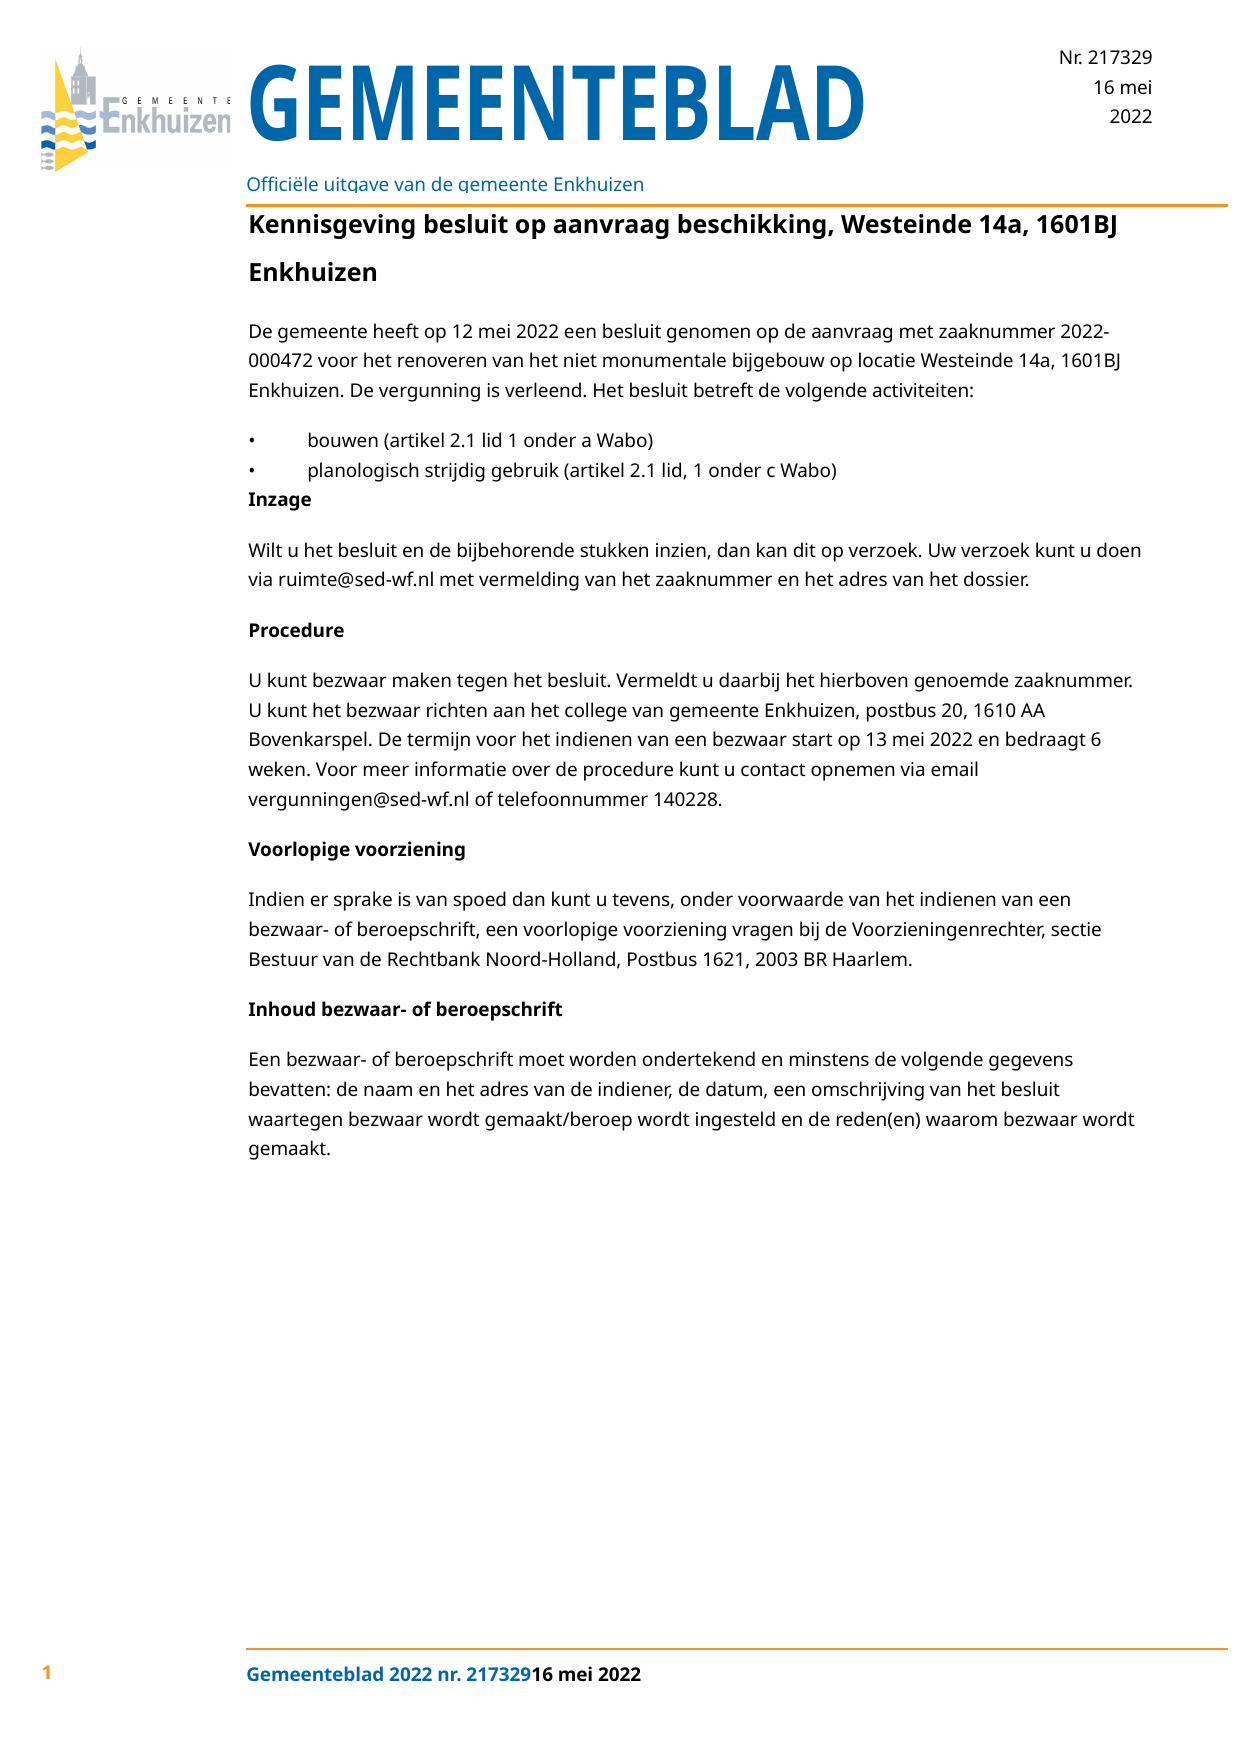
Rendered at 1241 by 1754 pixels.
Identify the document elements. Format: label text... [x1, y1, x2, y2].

list planologisch strijdig gebruik (artikel 2.1 lid, 1 onder c Wabo) [248, 457, 1152, 483]
text Inhoud bezwaar- of beroepschrift [248, 996, 1152, 1022]
text Inzage [248, 487, 1152, 512]
text Wilt u het besluit en de bijbehorende stukken inzien, dan kan dit op verzoek. Uw verzoek kunt u doen via ruimte@sed-wf.nl met vermelding van het zaaknummer en het adres van het dossier. [248, 537, 1152, 592]
text De gemeente heeft op 12 mei 2022 een besluit genomen op de aanvraag met zaaknummer 2022-000472 voor het renoveren van het niet monumentale bijgebouw op locatie Westeinde 14a, 1601BJ Enkhuizen. De vergunning is verleend. Het besluit betreft de volgende activiteiten: [248, 318, 1152, 403]
text Voorlopige voorziening [248, 836, 1152, 862]
text Procedure [248, 617, 1152, 643]
text Indien er sprake is van spoed dan kunt u tevens, onder voorwaarde van het indienen van een bezwaar- of beroepschrift, een voorlopige voorziening vragen bij de Voorzieningenrechter, sectie Bestuur van de Rechtbank Noord-Holland, Postbus 1621, 2003 BR Haarlem. [248, 887, 1152, 972]
picture [41, 47, 231, 172]
text Een bezwaar- of beroepschrift moet worden ondertekend en minstens de volgende gegevens bevatten: de naam en het adres van de indiener, de datum, een omschrijving van het besluit waartegen bezwaar wordt gemaakt/beroep wordt ingesteld en de reden(en) waarom bezwaar wordt gemaakt. [248, 1047, 1152, 1161]
text Kennisgeving besluit op aanvraag beschikking, Westeinde 14a, 1601BJ Enkhuizen [248, 207, 1152, 288]
list bouwen (artikel 2.1 lid 1 onder a Wabo) [248, 427, 1152, 453]
text U kunt bezwaar maken tegen het besluit. Vermeldt u daarbij het hierboven genoemde zaaknummer. U kunt het bezwaar richten aan het college van gemeente Enkhuizen, postbus 20, 1610 AA Bovenkarspel. De termijn voor het indienen van een bezwaar start op 13 mei 2022 en bedraagt 6 weken. Voor meer informatie over de procedure kunt u contact opnemen via email vergunningen@sed-wf.nl of telefoonnummer 140228. [248, 667, 1152, 812]
